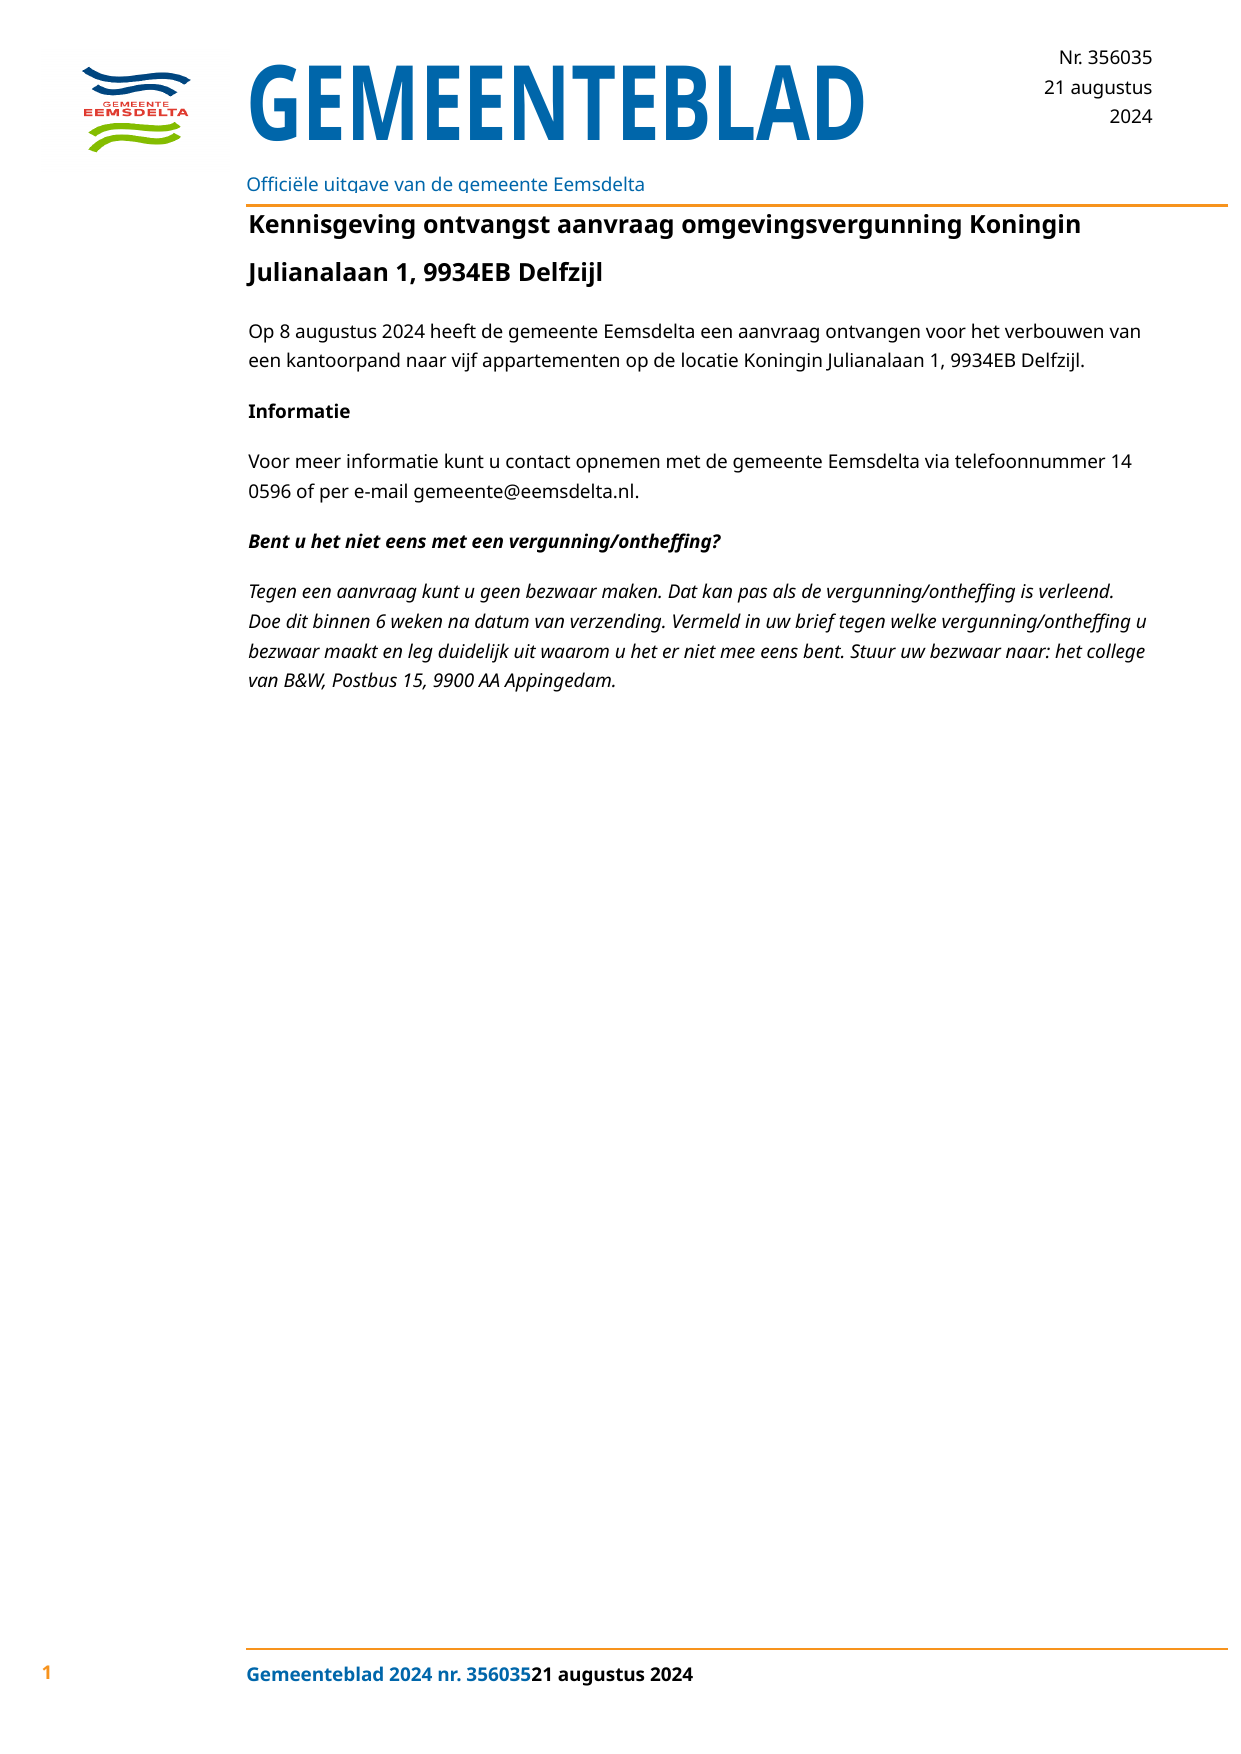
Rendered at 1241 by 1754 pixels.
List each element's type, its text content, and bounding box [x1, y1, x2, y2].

text Voor meer informatie kunt u contact opnemen met de gemeente Eemsdelta via telefoonnummer 14 0596 of per e-mail gemeente@eemsdelta.nl. [248, 448, 1152, 504]
text Informatie [248, 398, 1152, 424]
picture [41, 47, 231, 172]
text Tegen een aanvraag kunt u geen bezwaar maken. Dat kan pas als de vergunning/ontheffing is verleend. Doe dit binnen 6 weken na datum van verzending. Vermeld in uw brief tegen welke vergunning/ontheffing u bezwaar maakt en leg duidelijk uit waarom u het er niet mee eens bent. Stuur uw bezwaar naar: het college van B&W, Postbus 15, 9900 AA Appingedam. [248, 579, 1152, 693]
text Kennisgeving ontvangst aanvraag omgevingsvergunning Koningin Julianalaan 1, 9934EB Delfzijl [248, 207, 1152, 288]
text Bent u het niet eens met een vergunning/ontheffing? [248, 528, 1152, 554]
text Op 8 augustus 2024 heeft de gemeente Eemsdelta een aanvraag ontvangen voor het verbouwen van een kantoorpand naar vijf appartementen op de locatie Koningin Julianalaan 1, 9934EB Delfzijl. [248, 318, 1152, 373]
